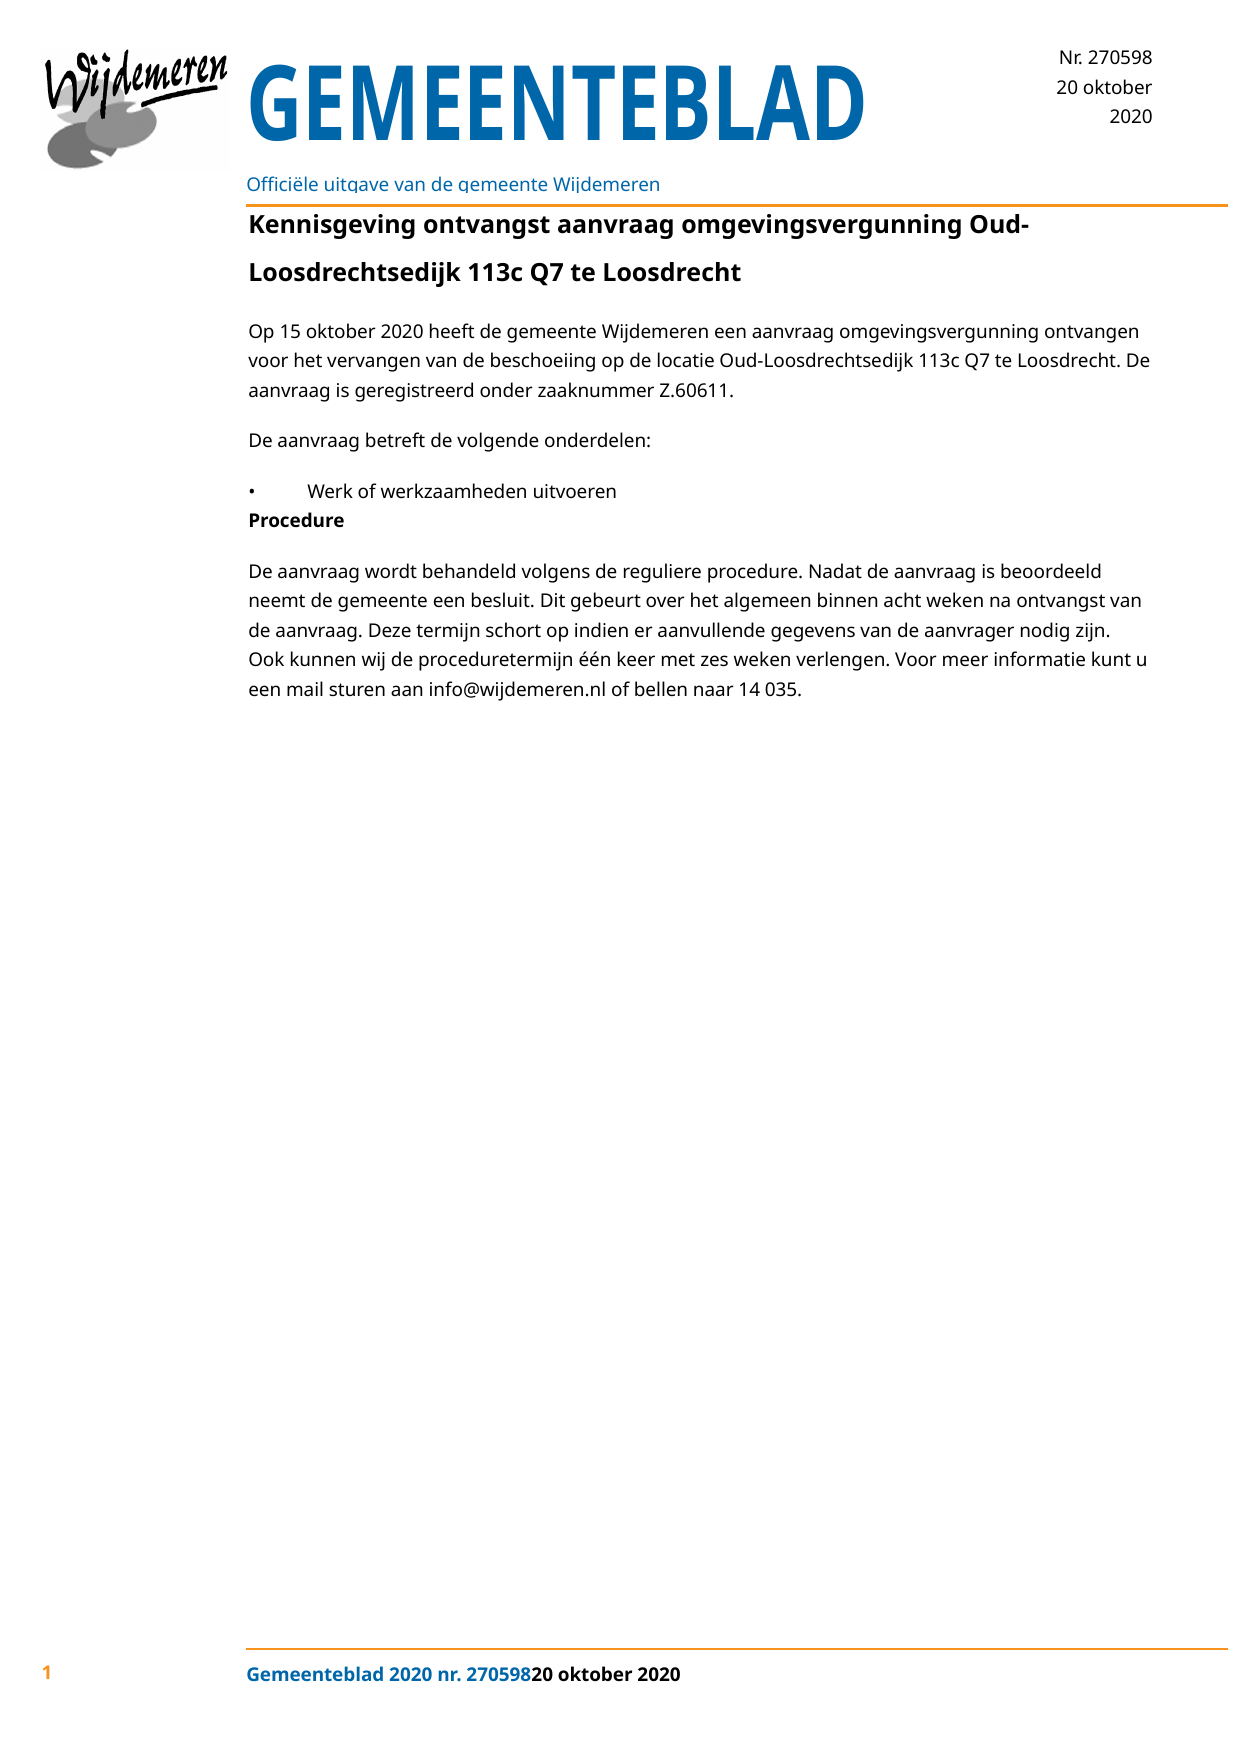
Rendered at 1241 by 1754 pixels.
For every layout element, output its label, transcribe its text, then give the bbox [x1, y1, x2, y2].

text Op 15 oktober 2020 heeft de gemeente Wijdemeren een aanvraag omgevingsvergunning ontvangen voor het vervangen van de beschoeiing op de locatie Oud-Loosdrechtsedijk 113c Q7 te Loosdrecht. De aanvraag is geregistreerd onder zaaknummer Z.60611. [248, 318, 1152, 403]
text Kennisgeving ontvangst aanvraag omgevingsvergunning Oud-Loosdrechtsedijk 113c Q7 te Loosdrecht [248, 207, 1152, 288]
text De aanvraag betreft de volgende onderdelen: [248, 427, 1152, 453]
text De aanvraag wordt behandeld volgens de reguliere procedure. Nadat de aanvraag is beoordeeld neemt de gemeente een besluit. Dit gebeurt over het algemeen binnen acht weken na ontvangst van de aanvraag. Deze termijn schort op indien er aanvullende gegevens van de aanvrager nodig zijn. Ook kunnen wij de proceduretermijn één keer met zes weken verlengen. Voor meer informatie kunt u een mail sturen aan info@wijdemeren.nl of bellen naar 14 035. [248, 558, 1152, 702]
text Procedure [248, 507, 1152, 533]
list Werk of werkzaamheden uitvoeren [248, 478, 1152, 504]
picture [41, 47, 231, 172]
